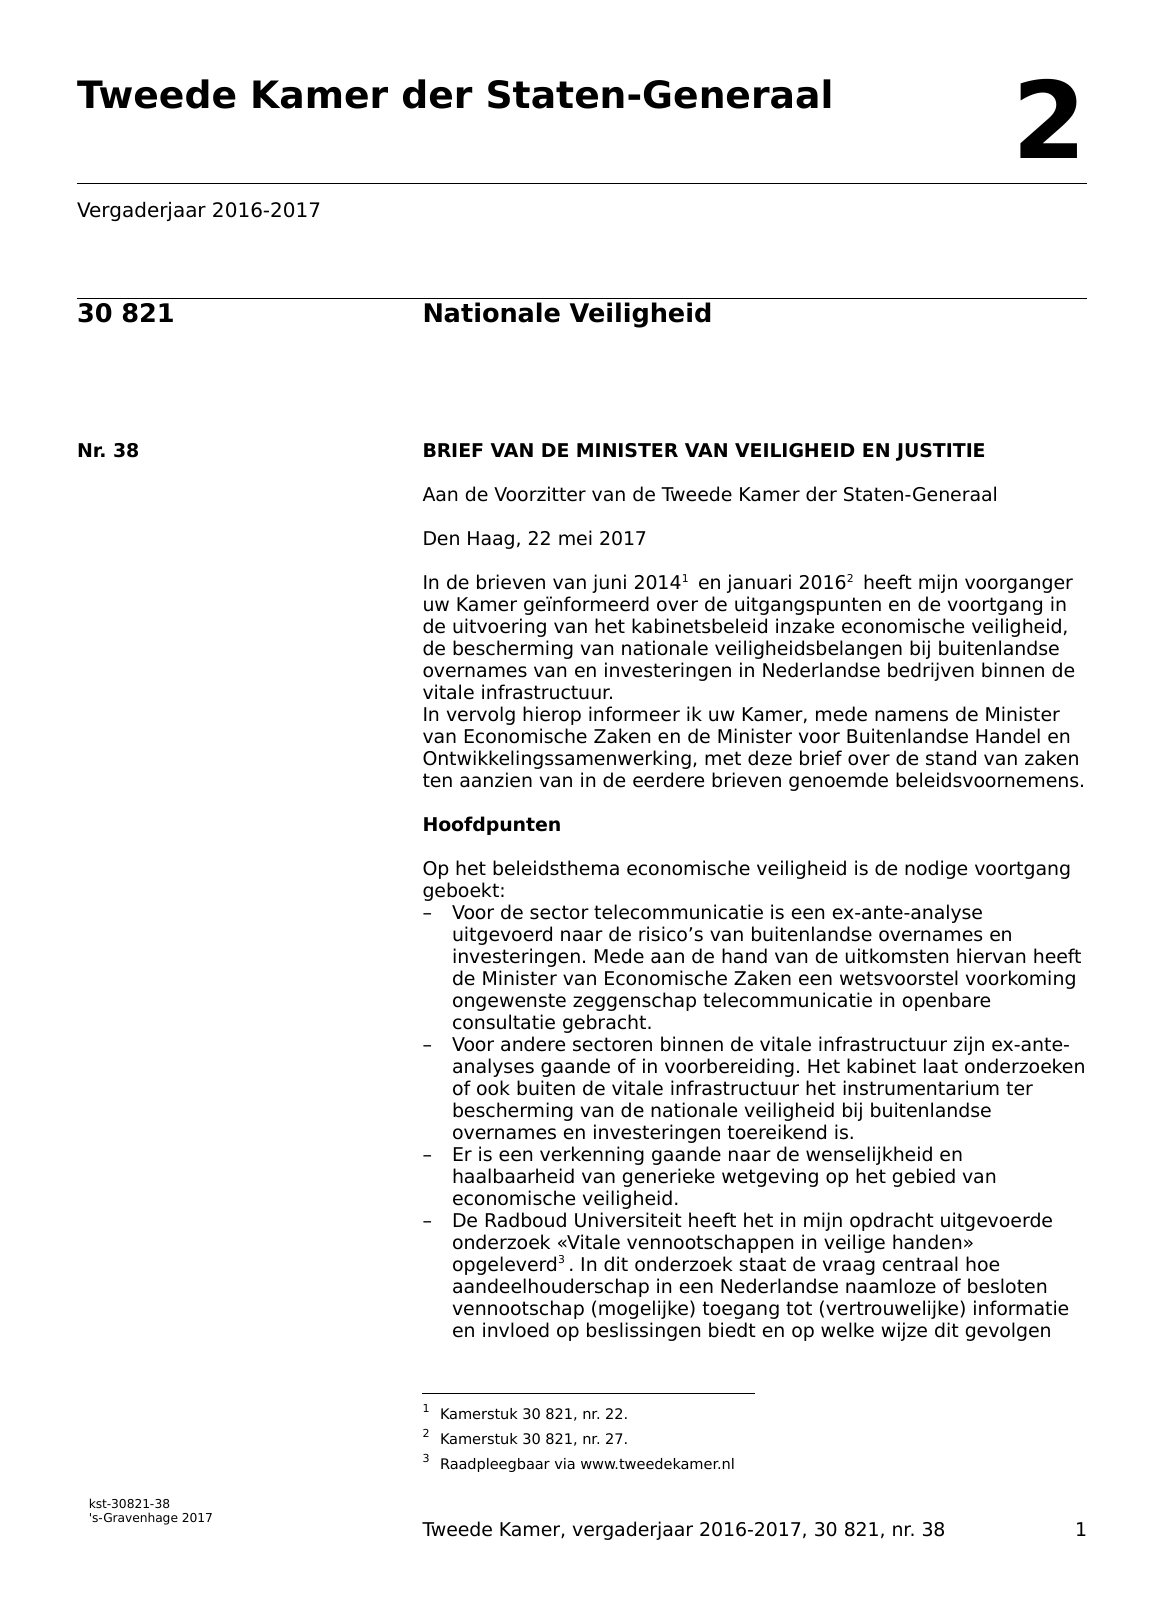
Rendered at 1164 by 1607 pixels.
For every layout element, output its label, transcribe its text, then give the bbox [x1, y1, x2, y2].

text – Er is een verkenning gaande naar de wenselijkheid en haalbaarheid van generieke wetgeving op het gebied van economische veiligheid. [422, 1144, 1087, 1210]
text – De Radboud Universiteit heeft het in mijn opdracht uitgevoerde onderzoek «Vitale vennootschappen in veilige handen» opgeleverd. In dit onderzoek staat de vraag centraal hoe aandeelhouderschap in een Nederlandse naamloze of besloten vennootschap (mogelijke) toegang tot (vertrouwelijke) informatie en invloed op beslissingen biedt en op welke wijze dit gevolgen [422, 1210, 1087, 1342]
table_cell Vergaderjaar 2016-2017 [77, 184, 1087, 298]
text Aan de Voorzitter van de Tweede Kamer der Staten-Generaal [422, 484, 1087, 506]
subtitle 30 821 Nationale Veiligheid [77, 299, 1087, 329]
text – Voor de sector telecommunicatie is een ex-ante-analyse uitgevoerd naar de risico’s van buitenlandse overnames en investeringen. Mede aan de hand van de uitkomsten hiervan heeft de Minister van Economische Zaken een wetsvoorstel voorkoming ongewenste zeggenschap telecommunicatie in openbare consultatie gebracht. [422, 902, 1087, 1034]
text Kamerstuk 30 821, nr. 22. [422, 1402, 1087, 1424]
text In vervolg hierop informeer ik uw Kamer, mede namens de Minister van Economische Zaken en de Minister voor Buitenlandse Handel en Ontwikkelingssamenwerking, met deze brief over de stand van zaken ten aanzien van in de eerdere brieven genoemde beleidsvoornemens. [422, 704, 1087, 792]
text Op het beleidsthema economische veiligheid is de nodige voortgang geboekt: [422, 858, 1087, 902]
text kst-30821-38 [88, 1497, 323, 1511]
text Raadpleegbaar via www.tweedekamer.nl [422, 1452, 1087, 1474]
text Den Haag, 22 mei 2017 [422, 528, 1087, 550]
text Kamerstuk 30 821, nr. 27. [422, 1427, 1087, 1449]
table_header 2 [886, 59, 1087, 183]
text In de brieven van juni 2014 en januari 2016 heeft mijn voorganger uw Kamer geïnformeerd over de uitgangspunten en de voortgang in de uitvoering van het kabinetsbeleid inzake economische veiligheid, de bescherming van nationale veiligheidsbelangen bij buitenlandse overnames van en investeringen in Nederlandse bedrijven binnen de vitale infrastructuur. [422, 572, 1087, 704]
text – Voor andere sectoren binnen de vitale infrastructuur zijn ex-ante-analyses gaande of in voorbereiding. Het kabinet laat onderzoeken of ook buiten de vitale infrastructuur het instrumentarium ter bescherming van de nationale veiligheid bij buitenlandse overnames en investeringen toereikend is. [422, 1034, 1087, 1144]
subtitle Hoofdpunten [422, 814, 1087, 836]
subtitle Nr. 38 BRIEF VAN DE MINISTER VAN VEILIGHEID EN JUSTITIE [77, 440, 1087, 462]
text 's-Gravenhage 2017 [88, 1511, 323, 1525]
table_header Tweede Kamer der Staten-Generaal [77, 59, 886, 183]
